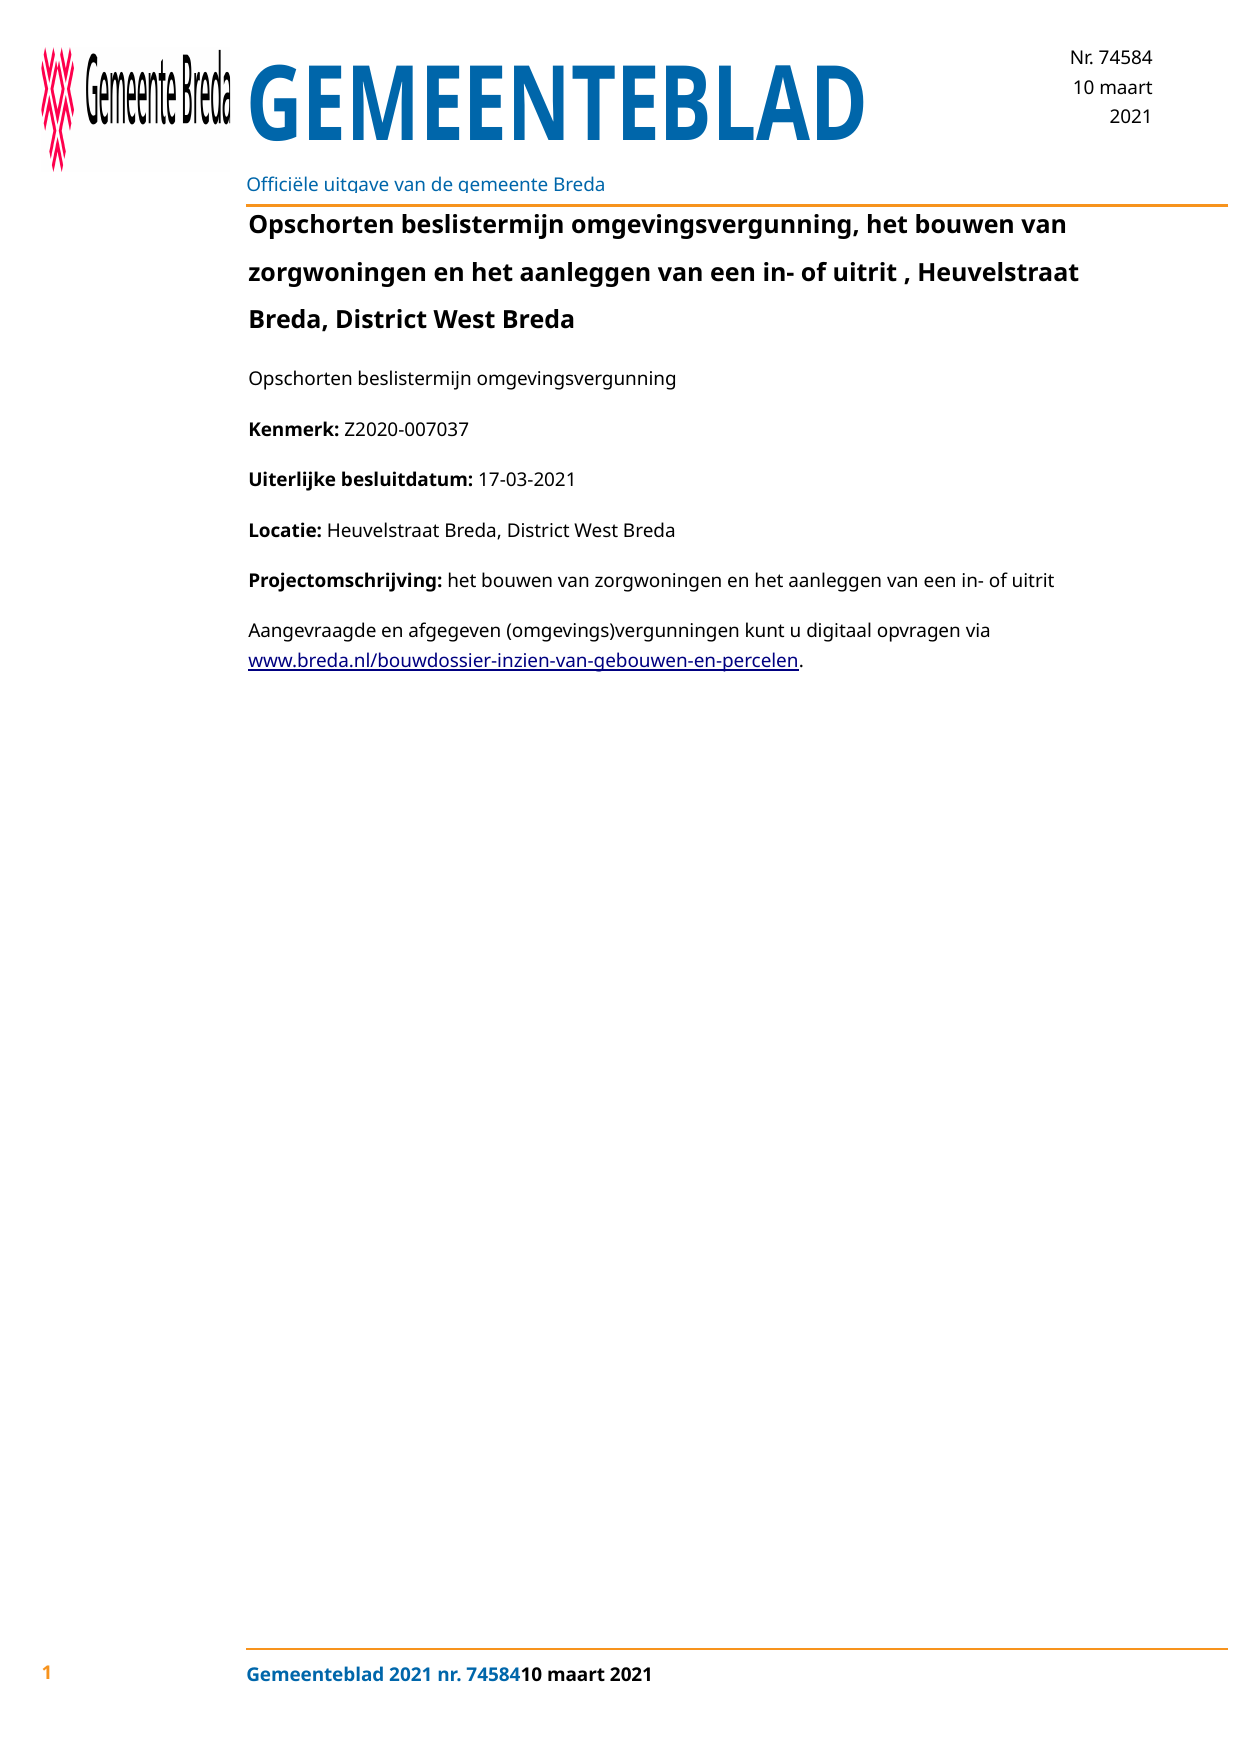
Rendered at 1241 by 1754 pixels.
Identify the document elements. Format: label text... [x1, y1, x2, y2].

text Opschorten beslistermijn omgevingsvergunning, het bouwen van zorgwoningen en het aanleggen van een in- of uitrit , Heuvelstraat Breda, District West Breda [248, 207, 1152, 336]
picture [41, 47, 231, 172]
text Locatie: Heuvelstraat Breda, District West Breda [248, 517, 1152, 542]
text Aangevraagde en afgegeven (omgevings)vergunningen kunt u digitaal opvragen via www.breda.nl/bouwdossier-inzien-van-gebouwen-en-percelen. [248, 618, 1152, 673]
text Projectomschrijving: het bouwen van zorgwoningen en het aanleggen van een in- of uitrit [248, 567, 1152, 593]
text Kenmerk: Z2020-007037 [248, 416, 1152, 442]
text Opschorten beslistermijn omgevingsvergunning [248, 366, 1152, 391]
text Uiterlijke besluitdatum: 17-03-2021 [248, 466, 1152, 492]
